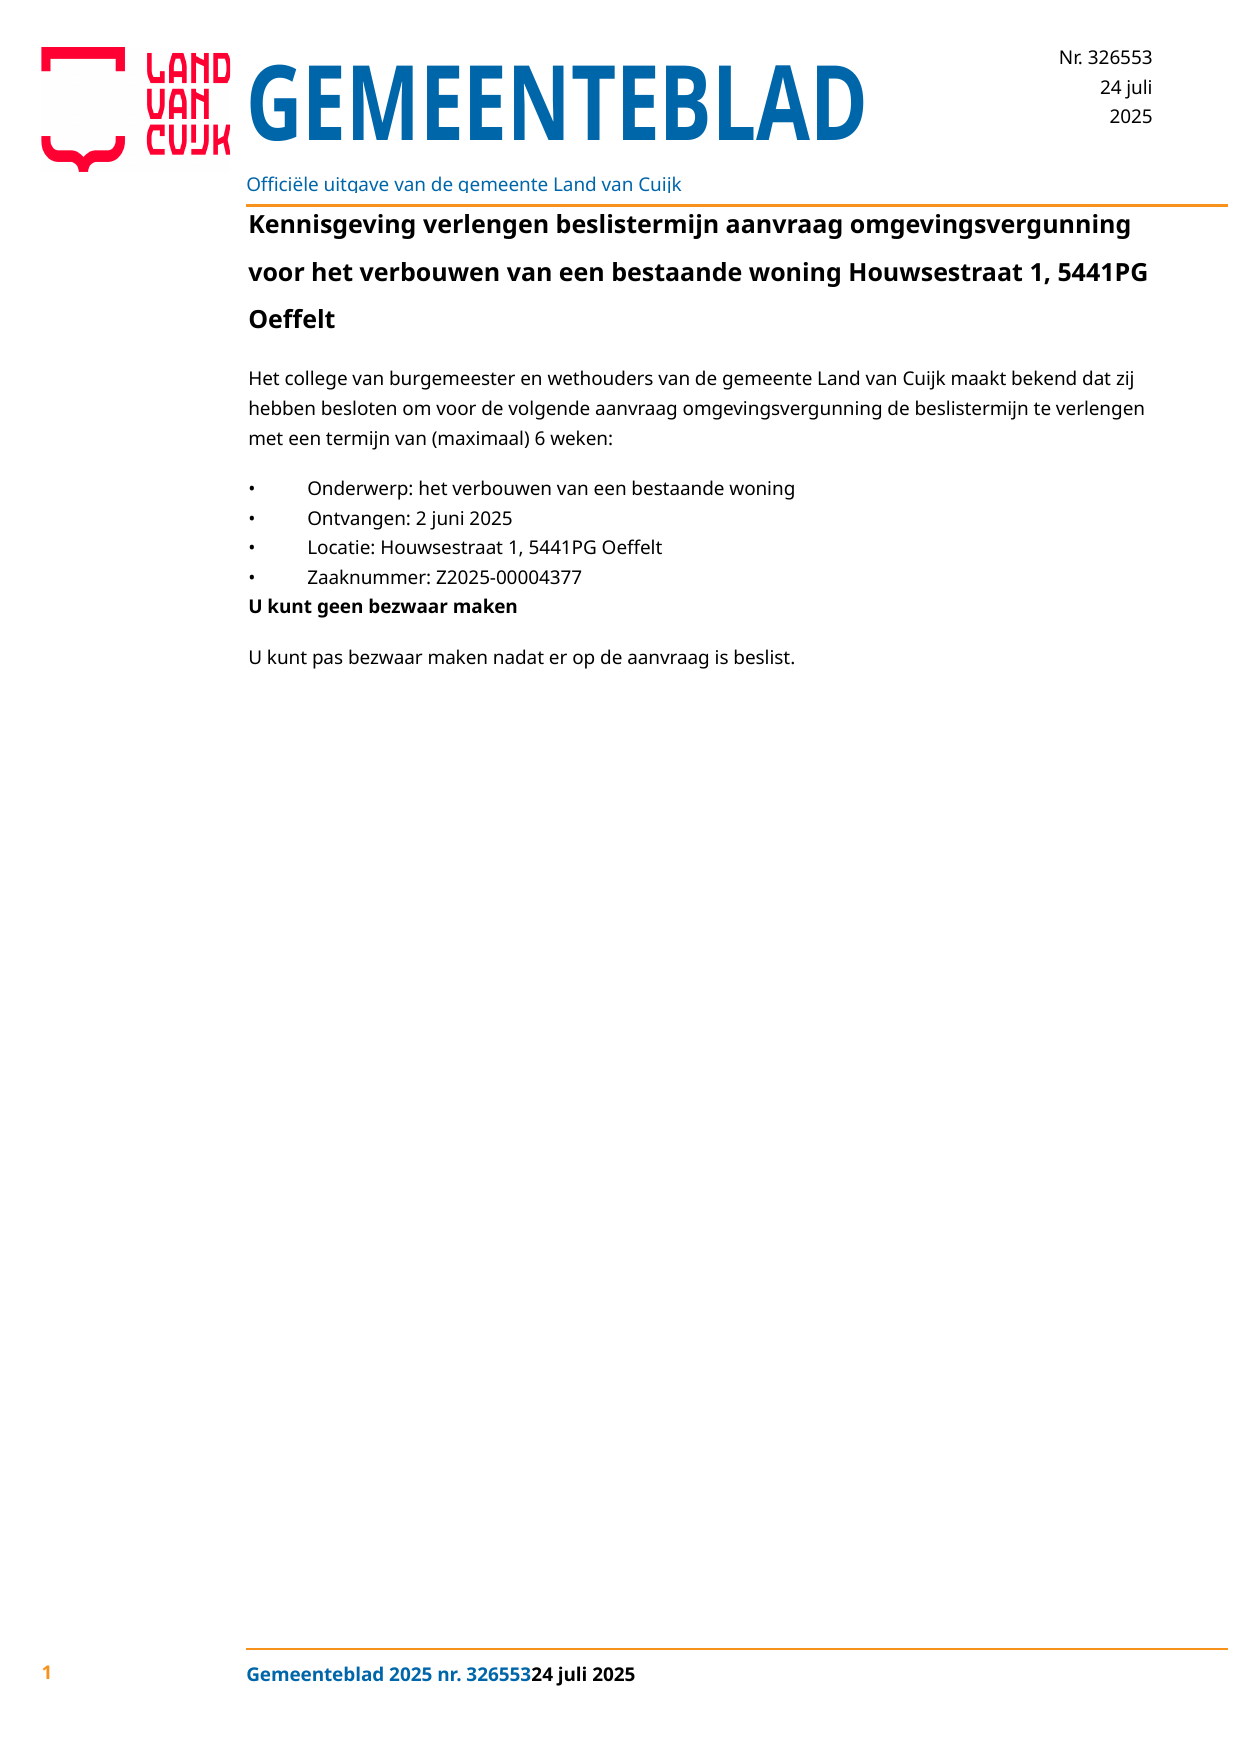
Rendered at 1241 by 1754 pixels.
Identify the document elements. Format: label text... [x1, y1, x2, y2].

text U kunt pas bezwaar maken nadat er op de aanvraag is beslist. [248, 644, 1152, 669]
list Locatie: Houwsestraat 1, 5441PG Oeffelt [248, 534, 1152, 560]
list Onderwerp: het verbouwen van een bestaande woning [248, 475, 1152, 501]
list Ontvangen: 2 juni 2025 [248, 505, 1152, 530]
list Zaaknummer: Z2025-00004377 [248, 564, 1152, 589]
text Het college van burgemeester en wethouders van de gemeente Land van Cuijk maakt bekend dat zij hebben besloten om voor de volgende aanvraag omgevingsvergunning de beslistermijn te verlengen met een termijn van (maximaal) 6 weken: [248, 366, 1152, 450]
picture [41, 47, 231, 172]
text Kennisgeving verlengen beslistermijn aanvraag omgevingsvergunning voor het verbouwen van een bestaande woning Houwsestraat 1, 5441PG Oeffelt [248, 207, 1152, 336]
text U kunt geen bezwaar maken [248, 593, 1152, 619]
